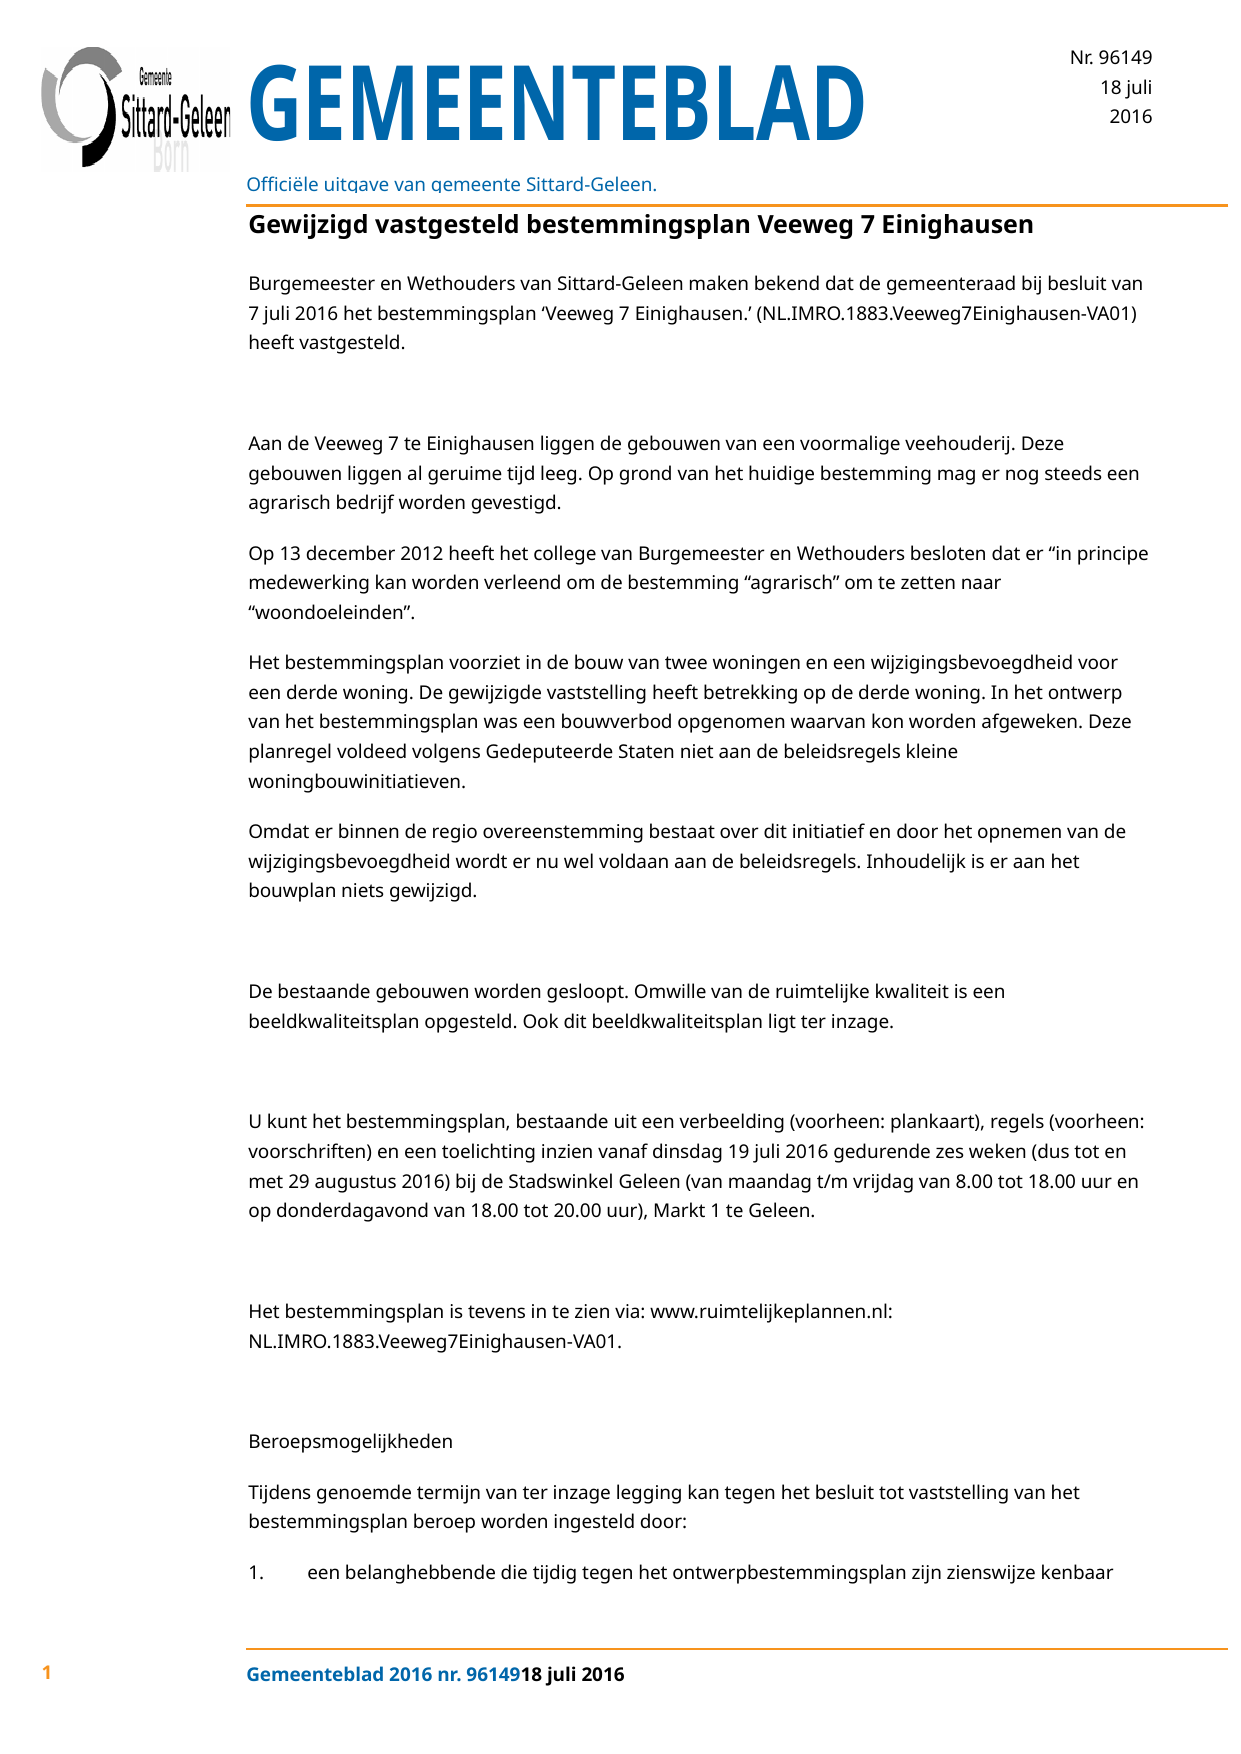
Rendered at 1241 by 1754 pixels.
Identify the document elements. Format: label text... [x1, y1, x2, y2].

list een belanghebbende die tijdig tegen het ontwerpbestemmingsplan zijn zienswijze kenbaar [248, 1559, 1152, 1585]
text Op 13 december 2012 heeft het college van Burgemeester en Wethouders besloten dat er “in principe medewerking kan worden verleend om de bestemming “agrarisch” om te zetten naar “woondoeleinden”. [248, 540, 1152, 625]
text Het bestemmingsplan voorziet in de bouw van twee woningen en een wijzigingsbevoegdheid voor een derde woning. De gewijzigde vaststelling heeft betrekking op de derde woning. In het ontwerp van het bestemmingsplan was een bouwverbod opgenomen waarvan kon worden afgeweken. Deze planregel voldeed volgens Gedeputeerde Staten niet aan de beleidsregels kleine woningbouwinitiatieven. [248, 649, 1152, 793]
text De bestaande gebouwen worden gesloopt. Omwille van de ruimtelijke kwaliteit is een beeldkwaliteitsplan opgesteld. Ook dit beeldkwaliteitsplan ligt ter inzage. [248, 978, 1152, 1033]
text Omdat er binnen de regio overeenstemming bestaat over dit initiatief en door het opnemen van de wijzigingsbevoegdheid wordt er nu wel voldaan aan de beleidsregels. Inhoudelijk is er aan het bouwplan niets gewijzigd. [248, 818, 1152, 903]
text Aan de Veeweg 7 te Einighausen liggen de gebouwen van een voormalige veehouderij. Deze gebouwen liggen al geruime tijd leeg. Op grond van het huidige bestemming mag er nog steeds een agrarisch bedrijf worden gevestigd. [248, 430, 1152, 515]
text U kunt het bestemmingsplan, bestaande uit een verbeelding (voorheen: plankaart), regels (voorheen: voorschriften) en een toelichting inzien vanaf dinsdag 19 juli 2016 gedurende zes weken (dus tot en met 29 augustus 2016) bij de Stadswinkel Geleen (van maandag t/m vrijdag van 8.00 tot 18.00 uur en op donderdagavond van 18.00 tot 20.00 uur), Markt 1 te Geleen. [248, 1109, 1152, 1223]
text Het bestemmingsplan is tevens in te zien via: www.ruimtelijkeplannen.nl: NL.IMRO.1883.Veeweg7Einighausen-VA01. [248, 1298, 1152, 1353]
text Tijdens genoemde termijn van ter inzage legging kan tegen het besluit tot vaststelling van het bestemmingsplan beroep worden ingesteld door: [248, 1479, 1152, 1534]
text Burgemeester en Wethouders van Sittard-Geleen maken bekend dat de gemeenteraad bij besluit van 7 juli 2016 het bestemmingsplan ‘Veeweg 7 Einighausen.’ (NL.IMRO.1883.Veeweg7Einighausen-VA01) heeft vastgesteld. [248, 270, 1152, 355]
text Gewijzigd vastgesteld bestemmingsplan Veeweg 7 Einighausen [248, 207, 1152, 241]
text Beroepsmogelijkheden [248, 1429, 1152, 1454]
picture [41, 47, 231, 172]
